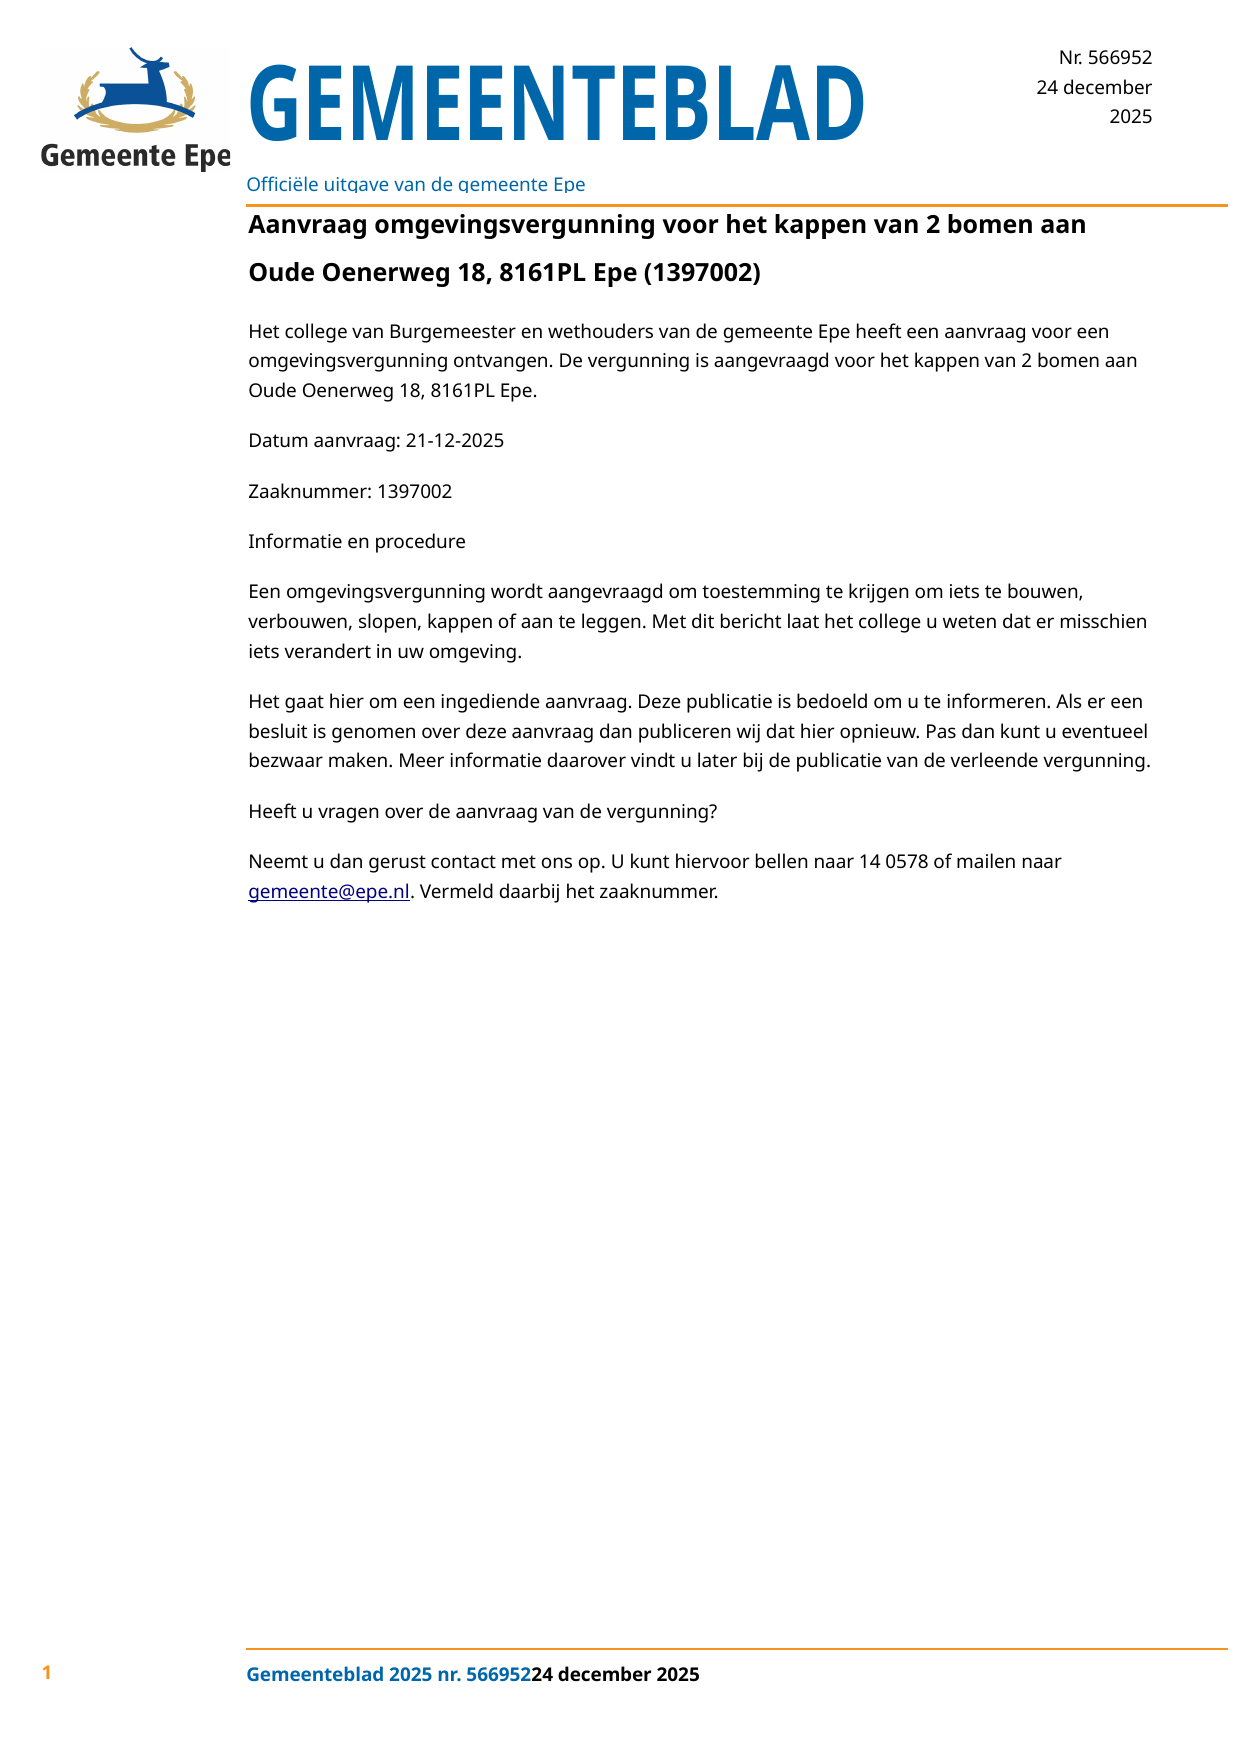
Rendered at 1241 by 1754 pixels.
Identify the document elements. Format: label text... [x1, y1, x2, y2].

text Aanvraag omgevingsvergunning voor het kappen van 2 bomen aan Oude Oenerweg 18, 8161PL Epe (1397002) [248, 207, 1152, 288]
picture [41, 47, 231, 172]
text Het gaat hier om een ingediende aanvraag. Deze publicatie is bedoeld om u te informeren. Als er een besluit is genomen over deze aanvraag dan publiceren wij dat hier opnieuw. Pas dan kunt u eventueel bezwaar maken. Meer informatie daarover vindt u later bij de publicatie van de verleende vergunning. [248, 688, 1152, 773]
text Heeft u vragen over de aanvraag van de vergunning? [248, 798, 1152, 824]
text Datum aanvraag: 21-12-2025 [248, 427, 1152, 453]
text Neemt u dan gerust contact met ons op. U kunt hiervoor bellen naar 14 0578 of mailen naar gemeente@epe.nl. Vermeld daarbij het zaaknummer. [248, 848, 1152, 904]
text Zaaknummer: 1397002 [248, 478, 1152, 504]
text Het college van Burgemeester en wethouders van de gemeente Epe heeft een aanvraag voor een omgevingsvergunning ontvangen. De vergunning is aangevraagd voor het kappen van 2 bomen aan Oude Oenerweg 18, 8161PL Epe. [248, 318, 1152, 403]
text Informatie en procedure [248, 528, 1152, 554]
text Een omgevingsvergunning wordt aangevraagd om toestemming te krijgen om iets te bouwen, verbouwen, slopen, kappen of aan te leggen. Met dit bericht laat het college u weten dat er misschien iets verandert in uw omgeving. [248, 579, 1152, 664]
